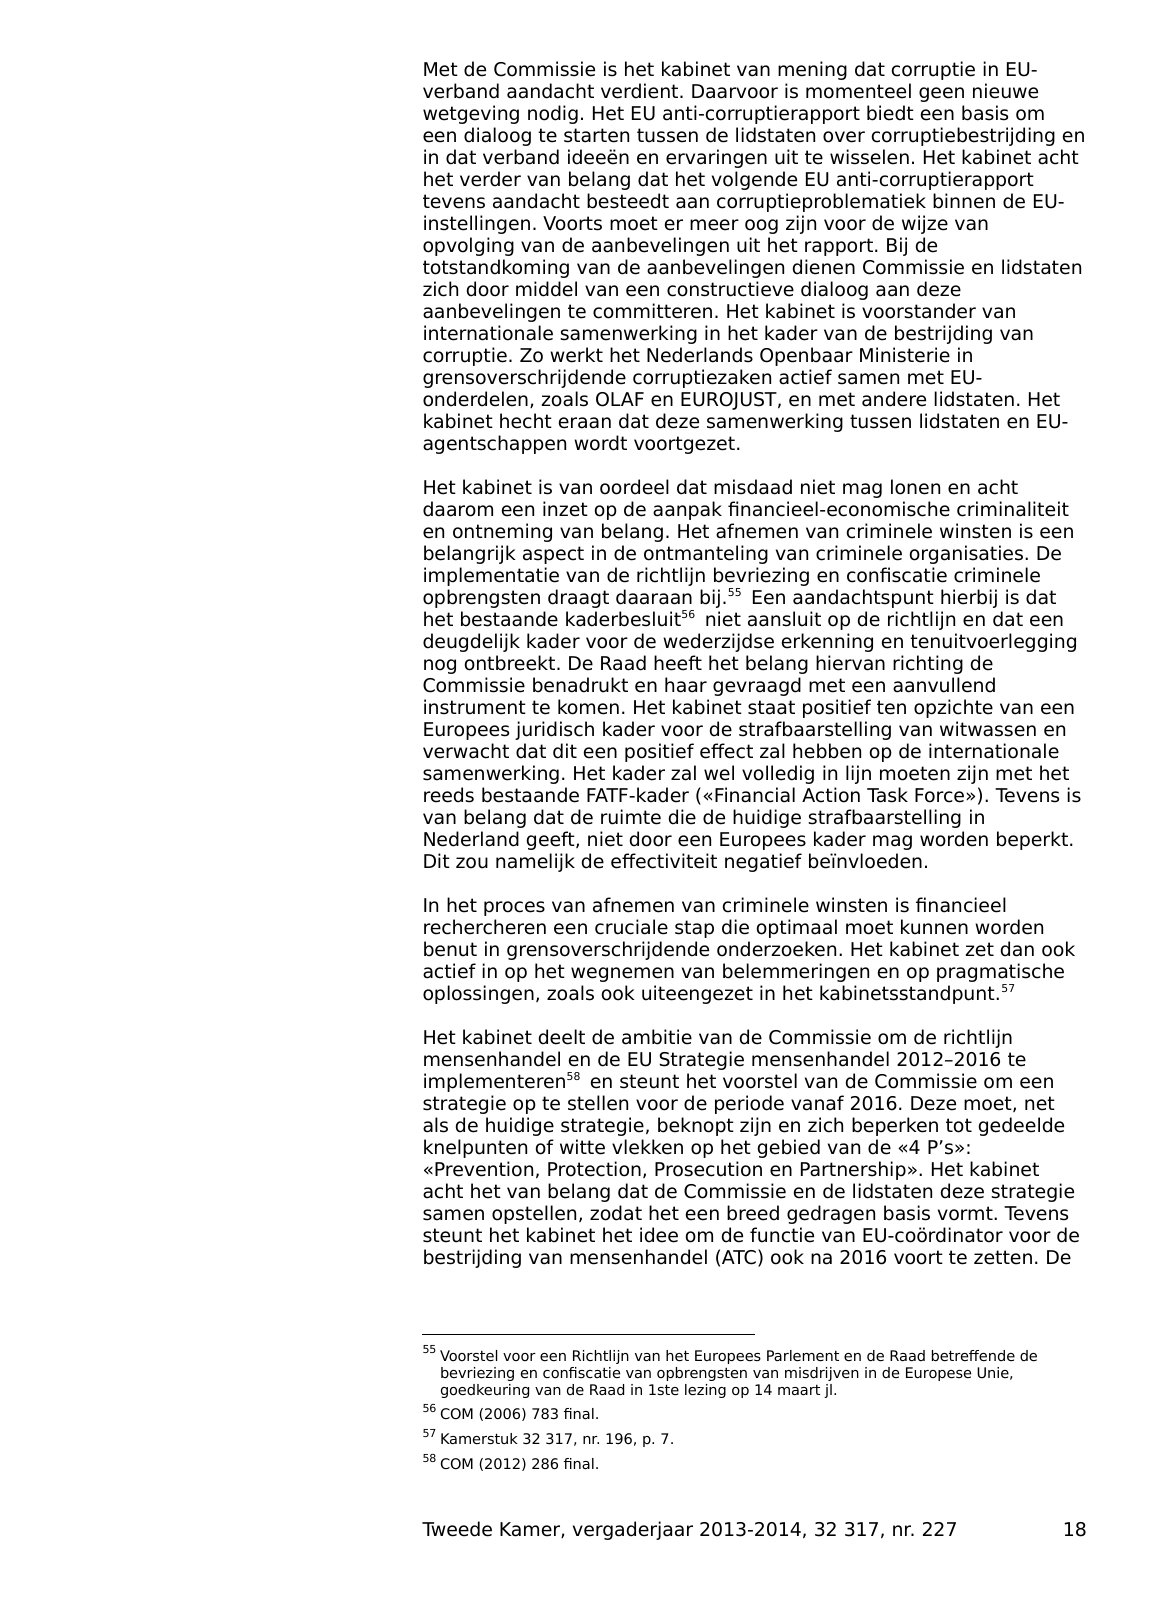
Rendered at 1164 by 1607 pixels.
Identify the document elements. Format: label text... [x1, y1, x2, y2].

text Het kabinet is van oordeel dat misdaad niet mag lonen en acht daarom een inzet op de aanpak financieel-economische criminaliteit en ontneming van belang. Het afnemen van criminele winsten is een belangrijk aspect in de ontmanteling van criminele organisaties. De implementatie van de richtlijn bevriezing en confiscatie criminele opbrengsten draagt daaraan bij. Een aandachtspunt hierbij is dat het bestaande kaderbesluit niet aansluit op de richtlijn en dat een deugdelijk kader voor de wederzijdse erkenning en tenuitvoerlegging nog ontbreekt. De Raad heeft het belang hiervan richting de Commissie benadrukt en haar gevraagd met een aanvullend instrument te komen. Het kabinet staat positief ten opzichte van een Europees juridisch kader voor de strafbaarstelling van witwassen en verwacht dat dit een positief effect zal hebben op de internationale samenwerking. Het kader zal wel volledig in lijn moeten zijn met het reeds bestaande FATF-kader («Financial Action Task Force»). Tevens is van belang dat de ruimte die de huidige strafbaarstelling in Nederland geeft, niet door een Europees kader mag worden beperkt. Dit zou namelijk de effectiviteit negatief beïnvloeden. [422, 477, 1087, 872]
text In het proces van afnemen van criminele winsten is financieel rechercheren een cruciale stap die optimaal moet kunnen worden benut in grensoverschrijdende onderzoeken. Het kabinet zet dan ook actief in op het wegnemen van belemmeringen en op pragmatische oplossingen, zoals ook uiteengezet in het kabinetsstandpunt. [422, 895, 1087, 1004]
text COM (2006) 783 final. [422, 1402, 1087, 1424]
text Het kabinet deelt de ambitie van de Commissie om de richtlijn mensenhandel en de EU Strategie mensenhandel 2012–2016 te implementeren en steunt het voorstel van de Commissie om een strategie op te stellen voor de periode vanaf 2016. Deze moet, net als de huidige strategie, beknopt zijn en zich beperken tot gedeelde knelpunten of witte vlekken op het gebied van de «4 P’s»: «Prevention, Protection, Prosecution en Partnership». Het kabinet acht het van belang dat de Commissie en de lidstaten deze strategie samen opstellen, zodat het een breed gedragen basis vormt. Tevens steunt het kabinet het idee om de functie van EU-coördinator voor de bestrijding van mensenhandel (ATC) ook na 2016 voort te zetten. De [422, 1027, 1087, 1268]
text Met de Commissie is het kabinet van mening dat corruptie in EU-verband aandacht verdient. Daarvoor is momenteel geen nieuwe wetgeving nodig. Het EU anti-corruptierapport biedt een basis om een dialoog te starten tussen de lidstaten over corruptiebestrijding en in dat verband ideeën en ervaringen uit te wisselen. Het kabinet acht het verder van belang dat het volgende EU anti-corruptierapport tevens aandacht besteedt aan corruptieproblematiek binnen de EU-instellingen. Voorts moet er meer oog zijn voor de wijze van opvolging van de aanbevelingen uit het rapport. Bij de totstandkoming van de aanbevelingen dienen Commissie en lidstaten zich door middel van een constructieve dialoog aan deze aanbevelingen te committeren. Het kabinet is voorstander van internationale samenwerking in het kader van de bestrijding van corruptie. Zo werkt het Nederlands Openbaar Ministerie in grensoverschrijdende corruptiezaken actief samen met EU-onderdelen, zoals OLAF en EUROJUST, en met andere lidstaten. Het kabinet hecht eraan dat deze samenwerking tussen lidstaten en EU-agentschappen wordt voortgezet. [422, 59, 1087, 455]
text Kamerstuk 32 317, nr. 196, p. 7. [422, 1427, 1087, 1449]
text COM (2012) 286 final. [422, 1452, 1087, 1474]
text Voorstel voor een Richtlijn van het Europees Parlement en de Raad betreffende de bevriezing en confiscatie van opbrengsten van misdrijven in de Europese Unie, goedkeuring van de Raad in 1ste lezing op 14 maart jl. [422, 1343, 1087, 1399]
